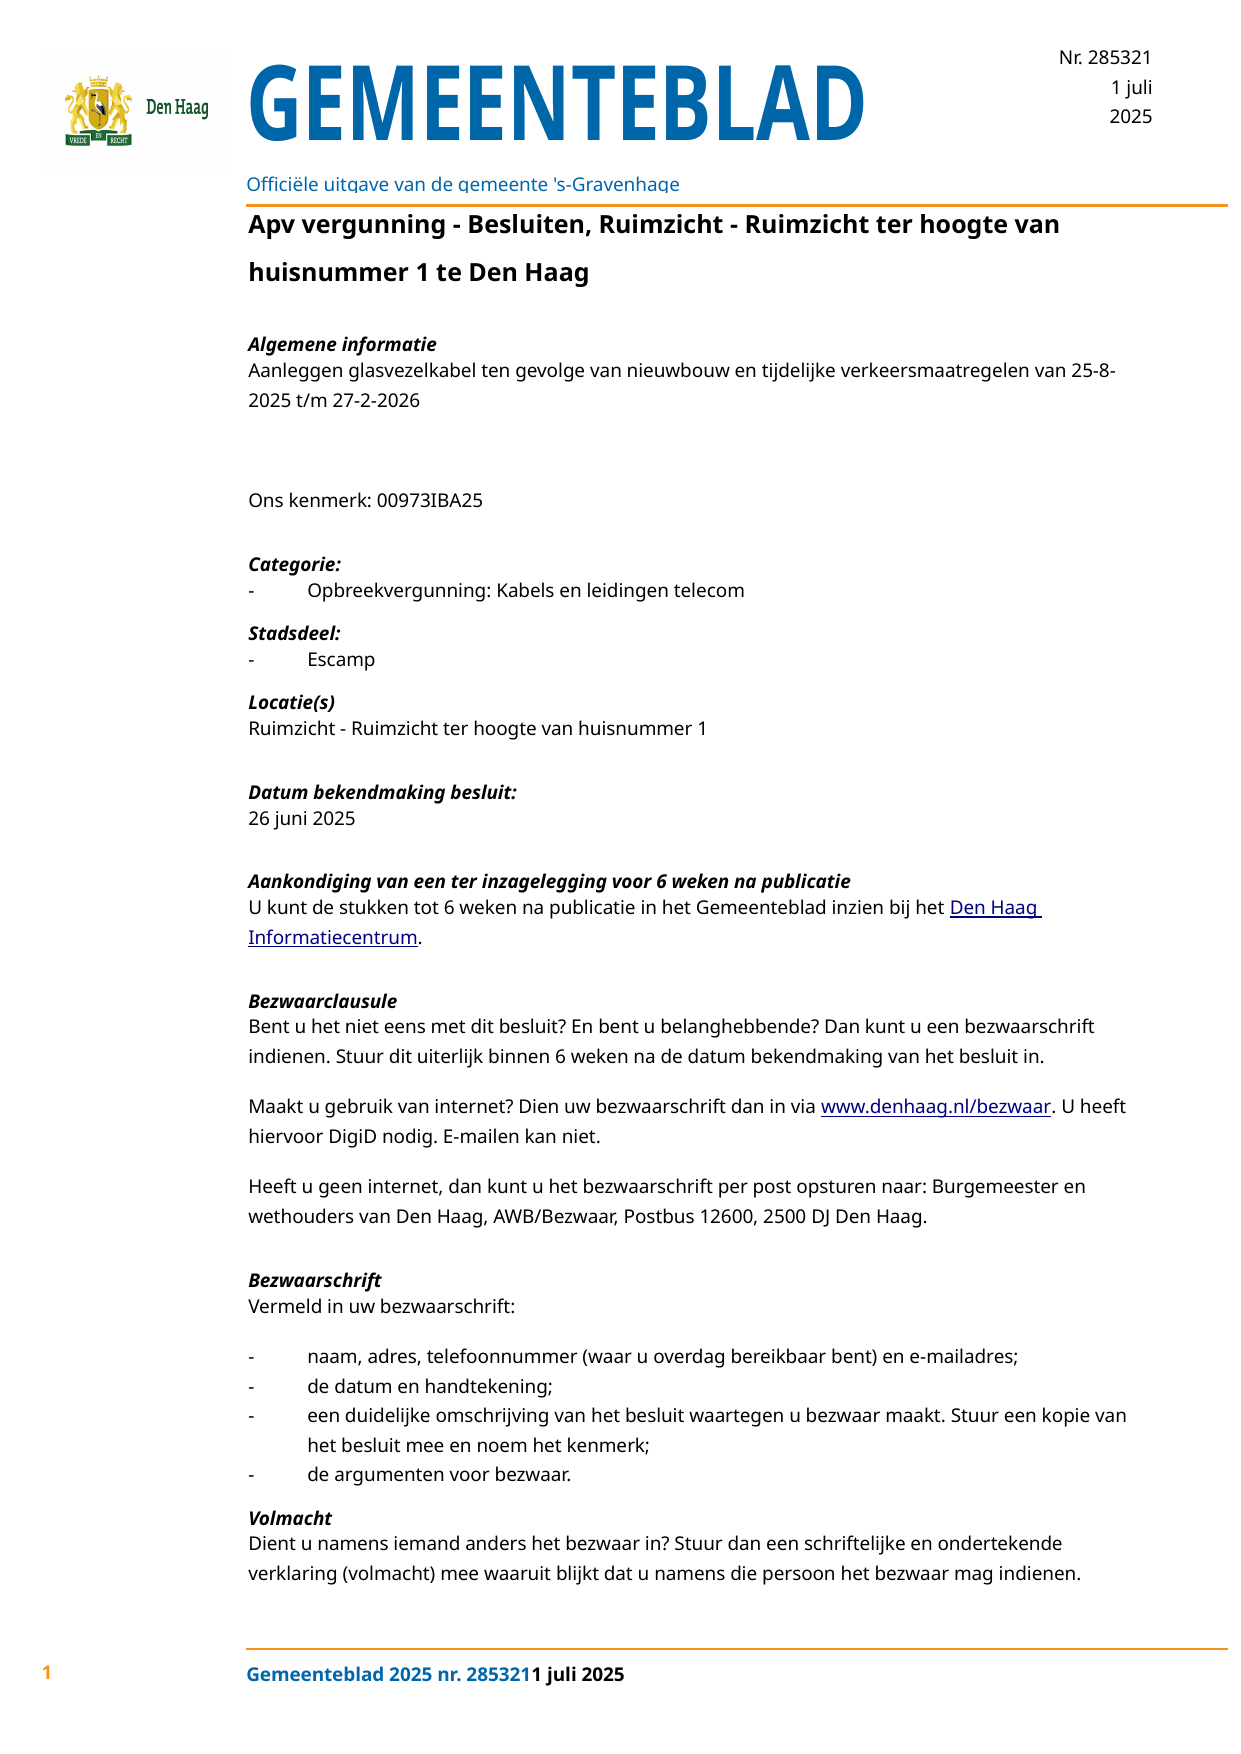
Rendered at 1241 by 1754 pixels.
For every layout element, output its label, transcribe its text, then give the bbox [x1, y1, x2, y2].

text Bezwaarschrift [248, 1267, 1152, 1293]
list Opbreekvergunning: Kabels en leidingen telecom [248, 577, 1152, 603]
text U kunt de stukken tot 6 weken na publicatie in het Gemeenteblad inzien bij het Den Haag Informatiecentrum. [248, 894, 1152, 950]
text Stadsdeel: [248, 620, 1152, 646]
picture [41, 47, 231, 172]
text Vermeld in uw bezwaarschrift: [248, 1293, 1152, 1319]
text 26 juni 2025 [248, 805, 1152, 830]
text Bezwaarclausule [248, 988, 1152, 1014]
text Aanleggen glasvezelkabel ten gevolge van nieuwbouw en tijdelijke verkeersmaatregelen van 25-8-2025 t/m 27-2-2026 [248, 357, 1152, 412]
list Escamp [248, 646, 1152, 672]
text Dient u namens iemand anders het bezwaar in? Stuur dan een schriftelijke en ondertekende verklaring (volmacht) mee waaruit blijkt dat u namens die persoon het bezwaar mag indienen. [248, 1531, 1152, 1586]
list de argumenten voor bezwaar. [248, 1462, 1152, 1487]
text Volmacht [248, 1505, 1152, 1531]
list de datum en handtekening; [248, 1373, 1152, 1399]
text Locatie(s) [248, 689, 1152, 715]
text Categorie: [248, 552, 1152, 577]
text Maakt u gebruik van internet? Dien uw bezwaarschrift dan in via www.denhaag.nl/bezwaar. U heeft hiervoor DigiD nodig. E-mailen kan niet. [248, 1094, 1152, 1149]
list naam, adres, telefoonnummer (waar u overdag bereikbaar bent) en e-mailadres; [248, 1343, 1152, 1369]
list een duidelijke omschrijving van het besluit waartegen u bezwaar maakt. Stuur een kopie van het besluit mee en noem het kenmerk; [248, 1402, 1152, 1458]
text Datum bekendmaking besluit: [248, 779, 1152, 805]
text Algemene informatie [248, 331, 1152, 357]
text Heeft u geen internet, dan kunt u het bezwaarschrift per post opsturen naar: Burgemeester en wethouders van Den Haag, AWB/Bezwaar, Postbus 12600, 2500 DJ Den Haag. [248, 1174, 1152, 1229]
text Ons kenmerk: 00973IBA25 [248, 488, 1152, 513]
text Ruimzicht - Ruimzicht ter hoogte van huisnummer 1 [248, 715, 1152, 741]
text Bent u het niet eens met dit besluit? En bent u belanghebbende? Dan kunt u een bezwaarschrift indienen. Stuur dit uiterlijk binnen 6 weken na de datum bekendmaking van het besluit in. [248, 1014, 1152, 1069]
text Aankondiging van een ter inzagelegging voor 6 weken na publicatie [248, 869, 1152, 894]
text Apv vergunning - Besluiten, Ruimzicht - Ruimzicht ter hoogte van huisnummer 1 te Den Haag [248, 207, 1152, 288]
